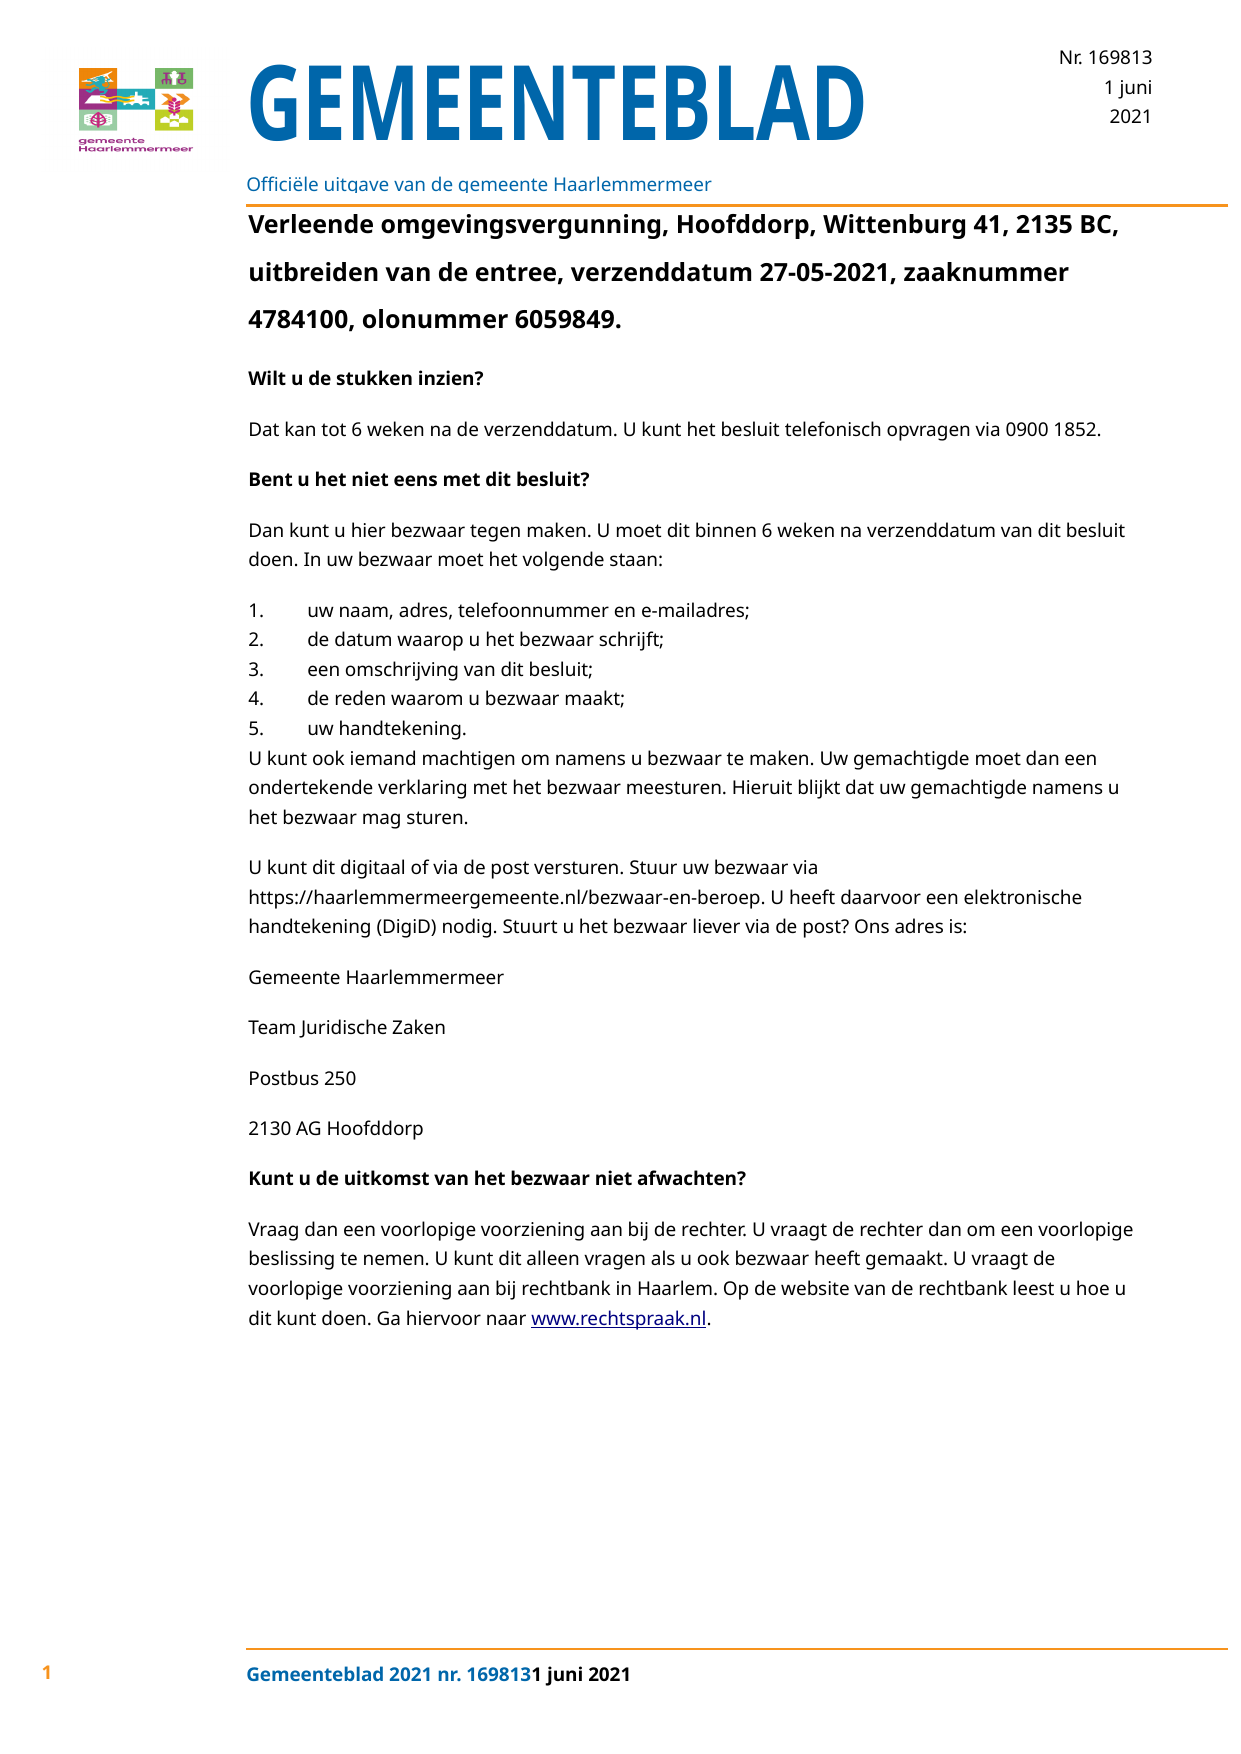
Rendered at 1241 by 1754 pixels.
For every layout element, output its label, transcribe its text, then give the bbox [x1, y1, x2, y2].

text Gemeente Haarlemmermeer [248, 964, 1152, 989]
text U kunt dit digitaal of via de post versturen. Stuur uw bezwaar via https://haarlemmermeergemeente.nl/bezwaar-en-beroep. U heeft daarvoor een elektronische handtekening (DigiD) nodig. Stuurt u het bezwaar liever via de post? Ons adres is: [248, 854, 1152, 939]
list een omschrijving van dit besluit; [248, 656, 1152, 682]
text Dan kunt u hier bezwaar tegen maken. U moet dit binnen 6 weken na verzenddatum van dit besluit doen. In uw bezwaar moet het volgende staan: [248, 517, 1152, 572]
text Team Juridische Zaken [248, 1014, 1152, 1040]
text Verleende omgevingsvergunning, Hoofddorp, Wittenburg 41, 2135 BC, uitbreiden van de entree, verzenddatum 27-05-2021, zaaknummer 4784100, olonummer 6059849. [248, 207, 1152, 336]
list uw handtekening. [248, 715, 1152, 741]
text Vraag dan een voorlopige voorziening aan bij de rechter. U vraagt de rechter dan om een voorlopige beslissing te nemen. U kunt dit alleen vragen als u ook bezwaar heeft gemaakt. U vraagt de voorlopige voorziening aan bij rechtbank in Haarlem. Op de website van de rechtbank leest u hoe u dit kunt doen. Ga hiervoor naar www.rechtspraak.nl. [248, 1216, 1152, 1330]
text Dat kan tot 6 weken na de verzenddatum. U kunt het besluit telefonisch opvragen via 0900 1852. [248, 416, 1152, 442]
text 2130 AG Hoofddorp [248, 1115, 1152, 1141]
text U kunt ook iemand machtigen om namens u bezwaar te maken. Uw gemachtigde moet dan een ondertekende verklaring met het bezwaar meesturen. Hieruit blijkt dat uw gemachtigde namens u het bezwaar mag sturen. [248, 745, 1152, 829]
list de reden waarom u bezwaar maakt; [248, 686, 1152, 711]
text Postbus 250 [248, 1065, 1152, 1090]
list uw naam, adres, telefoonnummer en e-mailadres; [248, 597, 1152, 622]
text Wilt u de stukken inzien? [248, 366, 1152, 391]
text Bent u het niet eens met dit besluit? [248, 466, 1152, 492]
list de datum waarop u het bezwaar schrijft; [248, 626, 1152, 652]
text Kunt u de uitkomst van het bezwaar niet afwachten? [248, 1166, 1152, 1191]
picture [41, 47, 231, 172]
